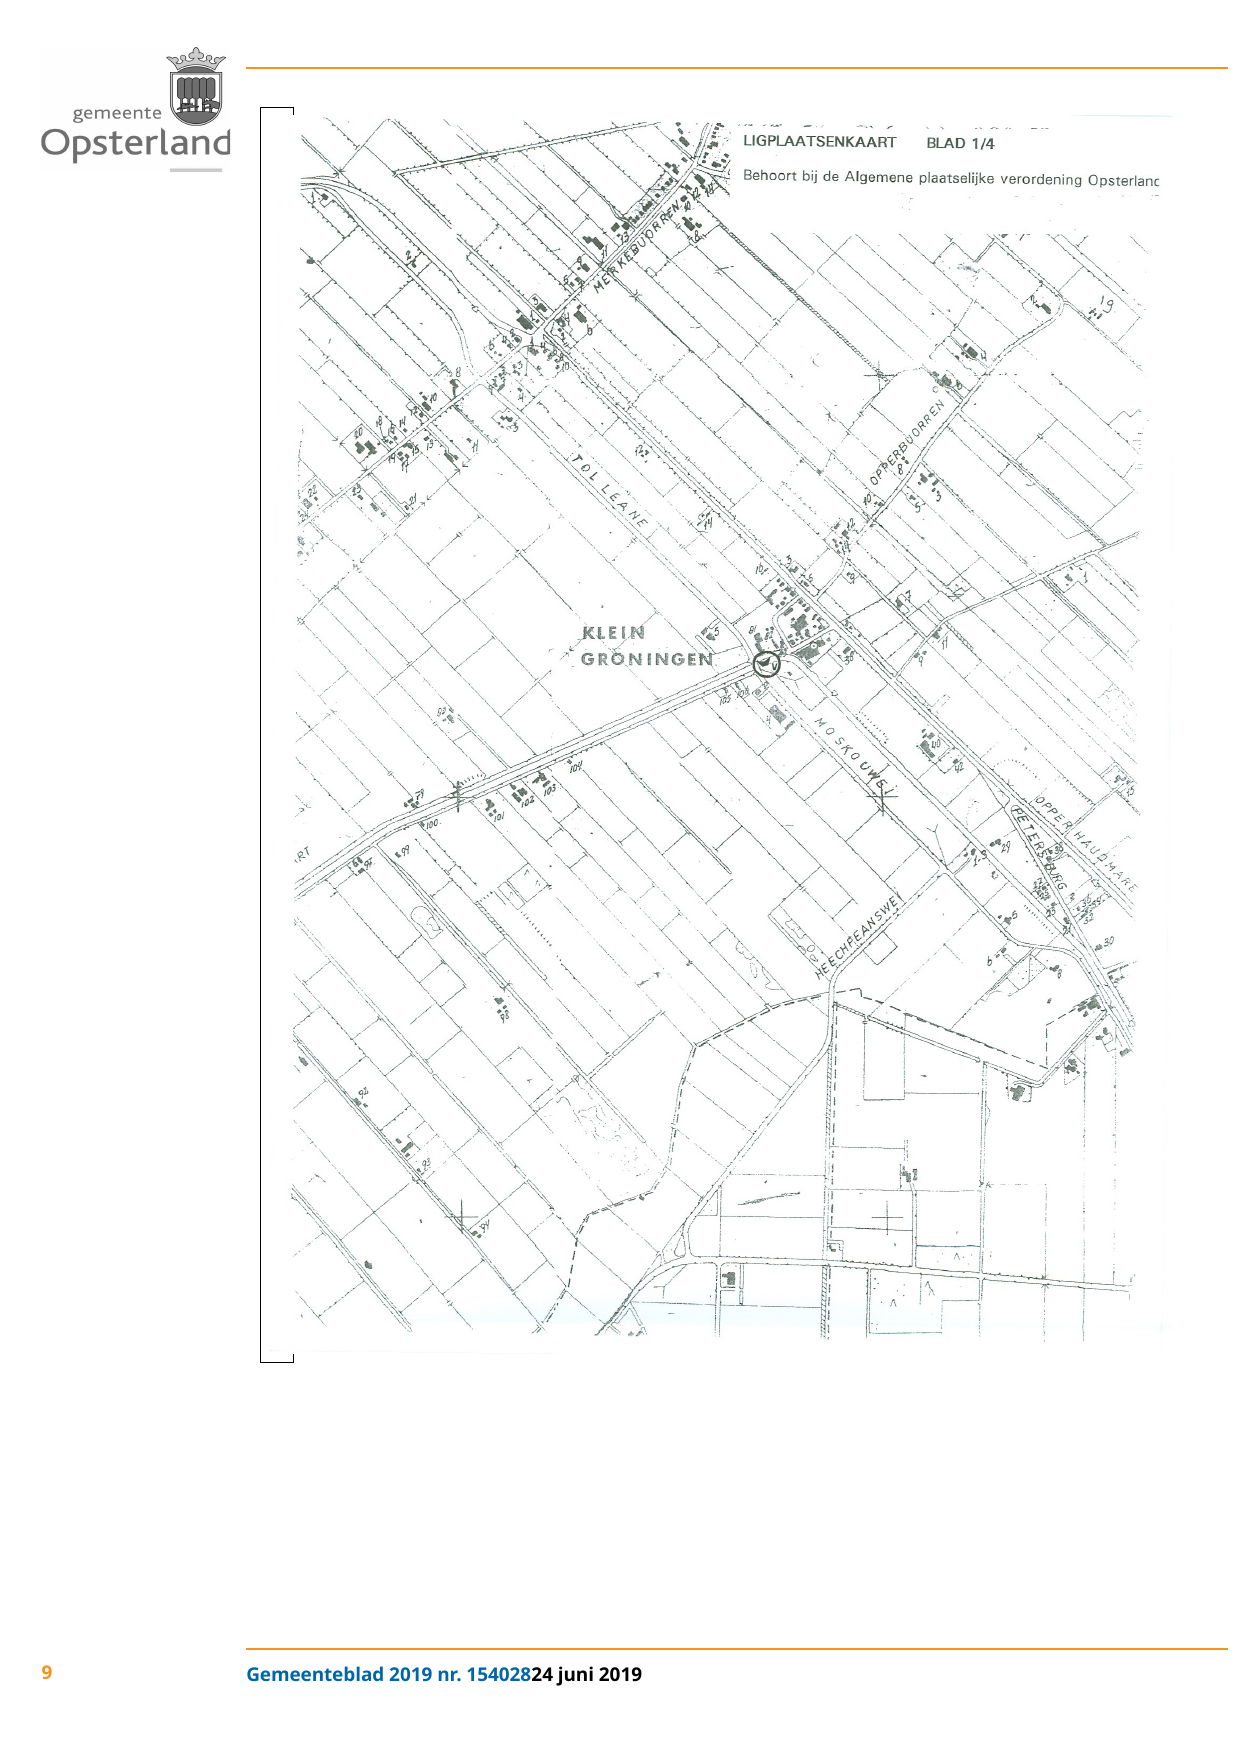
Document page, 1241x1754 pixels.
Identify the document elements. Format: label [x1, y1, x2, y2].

picture [268, 115, 1173, 1354]
picture [41, 47, 231, 172]
